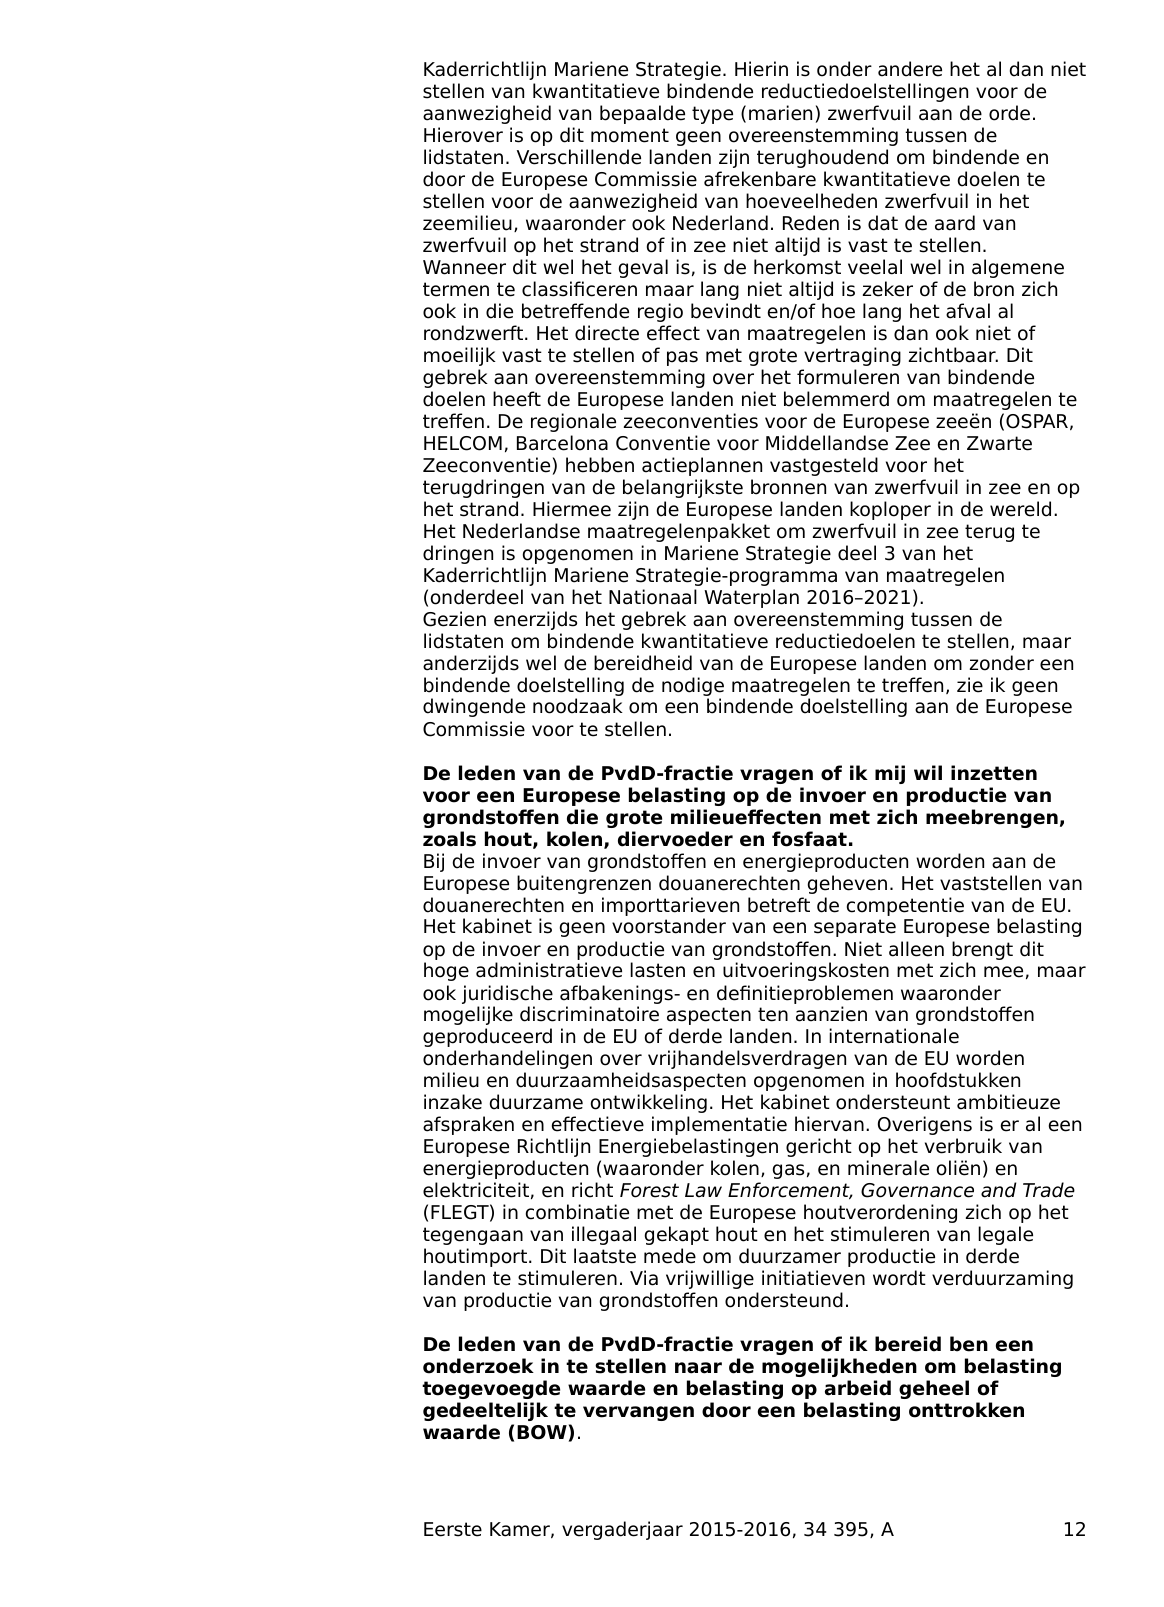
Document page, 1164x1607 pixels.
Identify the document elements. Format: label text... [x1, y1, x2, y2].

text Gezien enerzijds het gebrek aan overeenstemming tussen de lidstaten om bindende kwantitatieve reductiedoelen te stellen, maar anderzijds wel de bereidheid van de Europese landen om zonder een bindende doelstelling de nodige maatregelen te treffen, zie ik geen dwingende noodzaak om een bindende doelstelling aan de Europese Commissie voor te stellen. [422, 608, 1087, 740]
text Bij de invoer van grondstoffen en energieproducten worden aan de Europese buitengrenzen douanerechten geheven. Het vaststellen van douanerechten en importtarieven betreft de competentie van de EU. Het kabinet is geen voorstander van een separate Europese belasting op de invoer en productie van grondstoffen. Niet alleen brengt dit hoge administratieve lasten en uitvoeringskosten met zich mee, maar ook juridische afbakenings- en definitieproblemen waaronder mogelijke discriminatoire aspecten ten aanzien van grondstoffen geproduceerd in de EU of derde landen. In internationale onderhandelingen over vrijhandelsverdragen van de EU worden milieu en duurzaamheidsaspecten opgenomen in hoofdstukken inzake duurzame ontwikkeling. Het kabinet ondersteunt ambitieuze afspraken en effectieve implementatie hiervan. Overigens is er al een Europese Richtlijn Energiebelastingen gericht op het verbruik van energieproducten (waaronder kolen, gas, en minerale oliën) en elektriciteit, en richt Forest Law Enforcement, Governance and Trade (FLEGT) in combinatie met de Europese houtverordening zich op het tegengaan van illegaal gekapt hout en het stimuleren van legale houtimport. Dit laatste mede om duurzamer productie in derde landen te stimuleren. Via vrijwillige initiatieven wordt verduurzaming van productie van grondstoffen ondersteund. [422, 851, 1087, 1312]
text De leden van de PvdD-fractie vragen of ik bereid ben een onderzoek in te stellen naar de mogelijkheden om belasting toegevoegde waarde en belasting op arbeid geheel of gedeeltelijk te vervangen door een belasting onttrokken waarde (BOW). [422, 1334, 1087, 1444]
text Wanneer dit wel het geval is, is de herkomst veelal wel in algemene termen te classificeren maar lang niet altijd is zeker of de bron zich ook in die betreffende regio bevindt en/of hoe lang het afval al rondzwerft. Het directe effect van maatregelen is dan ook niet of moeilijk vast te stellen of pas met grote vertraging zichtbaar. Dit gebrek aan overeenstemming over het formuleren van bindende doelen heeft de Europese landen niet belemmerd om maatregelen te treffen. De regionale zeeconventies voor de Europese zeeën (OSPAR, HELCOM, Barcelona Conventie voor Middellandse Zee en Zwarte Zeeconventie) hebben actieplannen vastgesteld voor het terugdringen van de belangrijkste bronnen van zwerfvuil in zee en op het strand. Hiermee zijn de Europese landen koploper in de wereld. Het Nederlandse maatregelenpakket om zwerfvuil in zee terug te dringen is opgenomen in Mariene Strategie deel 3 van het Kaderrichtlijn Mariene Strategie-programma van maatregelen (onderdeel van het Nationaal Waterplan 2016–2021). [422, 257, 1087, 608]
text Kaderrichtlijn Mariene Strategie. Hierin is onder andere het al dan niet stellen van kwantitatieve bindende reductiedoelstellingen voor de aanwezigheid van bepaalde type (marien) zwerfvuil aan de orde. Hierover is op dit moment geen overeenstemming tussen de lidstaten. Verschillende landen zijn terughoudend om bindende en door de Europese Commissie afrekenbare kwantitatieve doelen te stellen voor de aanwezigheid van hoeveelheden zwerfvuil in het zeemilieu, waaronder ook Nederland. Reden is dat de aard van zwerfvuil op het strand of in zee niet altijd is vast te stellen. [422, 59, 1087, 257]
text De leden van de PvdD-fractie vragen of ik mij wil inzetten voor een Europese belasting op de invoer en productie van grondstoffen die grote milieueffecten met zich meebrengen, zoals hout, kolen, diervoeder en fosfaat. [422, 763, 1087, 851]
